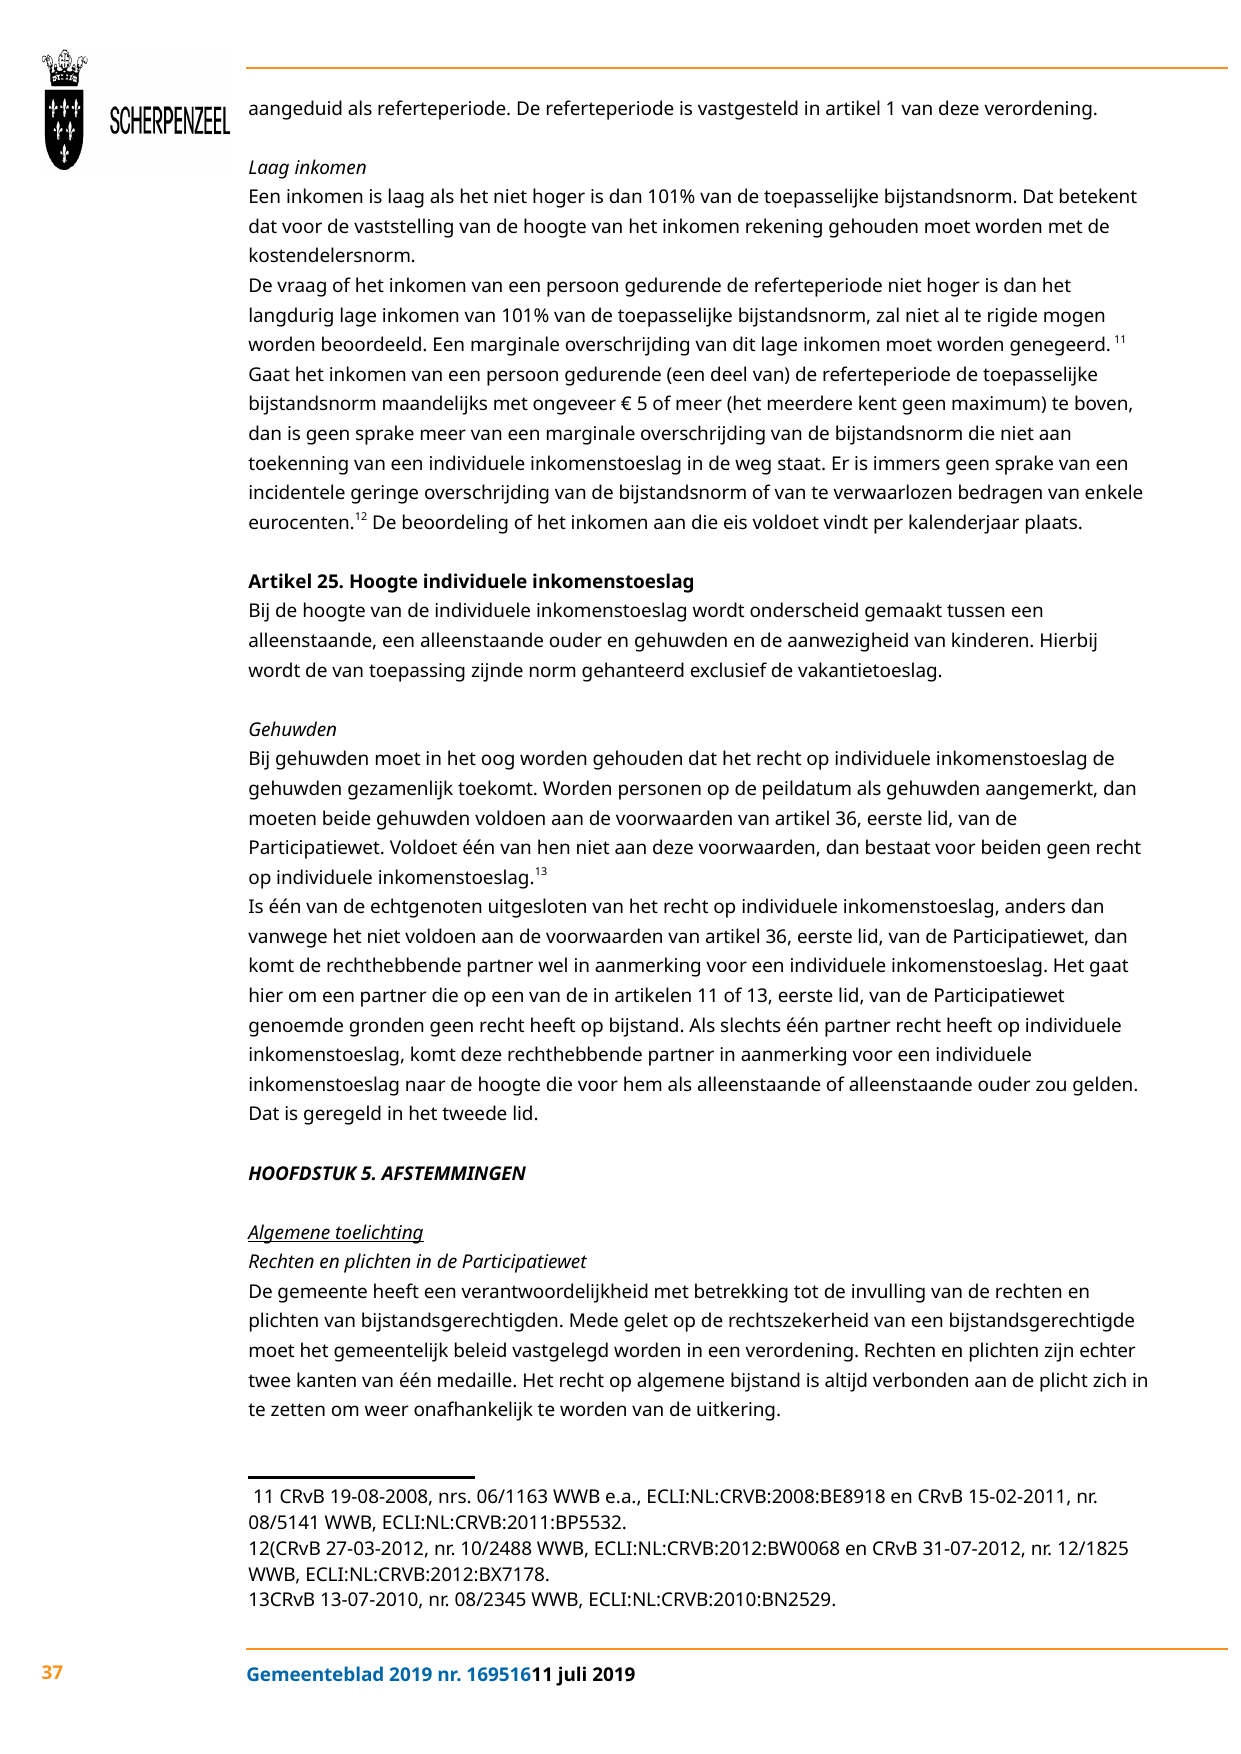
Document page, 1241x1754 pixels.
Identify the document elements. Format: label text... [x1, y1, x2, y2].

picture [41, 47, 231, 172]
text CRvB 13-07-2010, nr. 08/2345 WWB, ECLI:NL:CRVB:2010:BN2529. [248, 1586, 1152, 1612]
text Een inkomen is laag als het niet hoger is dan 101% van de toepasselijke bijstandsnorm. Dat betekent dat voor de vaststelling van de hoogte van het inkomen rekening gehouden moet worden met de kostendelersnorm. [248, 183, 1152, 268]
text Artikel 25. Hoogte individuele inkomenstoeslag [248, 568, 1152, 594]
text Bij de hoogte van de individuele inkomenstoeslag wordt onderscheid gemaakt tussen een alleenstaande, een alleenstaande ouder en gehuwden en de aanwezigheid van kinderen. Hierbij wordt de van toepassing zijnde norm gehanteerd exclusief de vakantietoeslag. [248, 598, 1152, 683]
text CRvB 19-08-2008, nrs. 06/1163 WWB e.a., ECLI:NL:CRVB:2008:BE8918 en CRvB 15-02-2011, nr. 08/5141 WWB, ECLI:NL:CRVB:2011:BP5532. [248, 1483, 1152, 1535]
text aangeduid als referteperiode. De referteperiode is vastgesteld in artikel 1 van deze verordening. [248, 95, 1152, 121]
text Laag inkomen [248, 154, 1152, 180]
text Is één van de echtgenoten uitgesloten van het recht op individuele inkomenstoeslag, anders dan vanwege het niet voldoen aan de voorwaarden van artikel 36, eerste lid, van de Participatiewet, dan komt de rechthebbende partner wel in aanmerking voor een individuele inkomenstoeslag. Het gaat hier om een partner die op een van de in artikelen 11 of 13, eerste lid, van de Participatiewet genoemde gronden geen recht heeft op bijstand. Als slechts één partner recht heeft op individuele inkomenstoeslag, komt deze rechthebbende partner in aanmerking voor een individuele inkomenstoeslag naar de hoogte die voor hem als alleenstaande of alleenstaande ouder zou gelden. Dat is geregeld in het tweede lid. [248, 893, 1152, 1126]
text Rechten en plichten in de Participatiewet [248, 1248, 1152, 1274]
text Bij gehuwden moet in het oog worden gehouden dat het recht op individuele inkomenstoeslag de gehuwden gezamenlijk toekomt. Worden personen op de peildatum als gehuwden aangemerkt, dan moeten beide gehuwden voldoen aan de voorwaarden van artikel 36, eerste lid, van de Participatiewet. Voldoet één van hen niet aan deze voorwaarden, dan bestaat voor beiden geen recht op individuele inkomenstoeslag. [248, 746, 1152, 890]
text De vraag of het inkomen van een persoon gedurende de referteperiode niet hoger is dan het langdurig lage inkomen van 101% van de toepasselijke bijstandsnorm, zal niet al te rigide mogen worden beoordeeld. Een marginale overschrijding van dit lage inkomen moet worden genegeerd. Gaat het inkomen van een persoon gedurende (een deel van) de referteperiode de toepasselijke bijstandsnorm maandelijks met ongeveer € 5 of meer (het meerdere kent geen maximum) te boven, dan is geen sprake meer van een marginale overschrijding van de bijstandsnorm die niet aan toekenning van een individuele inkomenstoeslag in de weg staat. Er is immers geen sprake van een incidentele geringe overschrijding van de bijstandsnorm of van te verwaarlozen bedragen van enkele eurocenten. De beoordeling of het inkomen aan die eis voldoet vindt per kalenderjaar plaats. [248, 272, 1152, 535]
text Gehuwden [248, 716, 1152, 742]
text (CRvB 27-03-2012, nr. 10/2488 WWB, ECLI:NL:CRVB:2012:BW0068 en CRvB 31-07-2012, nr. 12/1825 WWB, ECLI:NL:CRVB:2012:BX7178. [248, 1535, 1152, 1586]
text Algemene toelichting [248, 1219, 1152, 1245]
text HOOFDSTUK 5. AFSTEMMINGEN [248, 1160, 1152, 1186]
text De gemeente heeft een verantwoordelijkheid met betrekking tot de invulling van de rechten en plichten van bijstandsgerechtigden. Mede gelet op de rechtszekerheid van een bijstandsgerechtigde moet het gemeentelijk beleid vastgelegd worden in een verordening. Rechten en plichten zijn echter twee kanten van één medaille. Het recht op algemene bijstand is altijd verbonden aan de plicht zich in te zetten om weer onafhankelijk te worden van de uitkering. [248, 1278, 1152, 1422]
